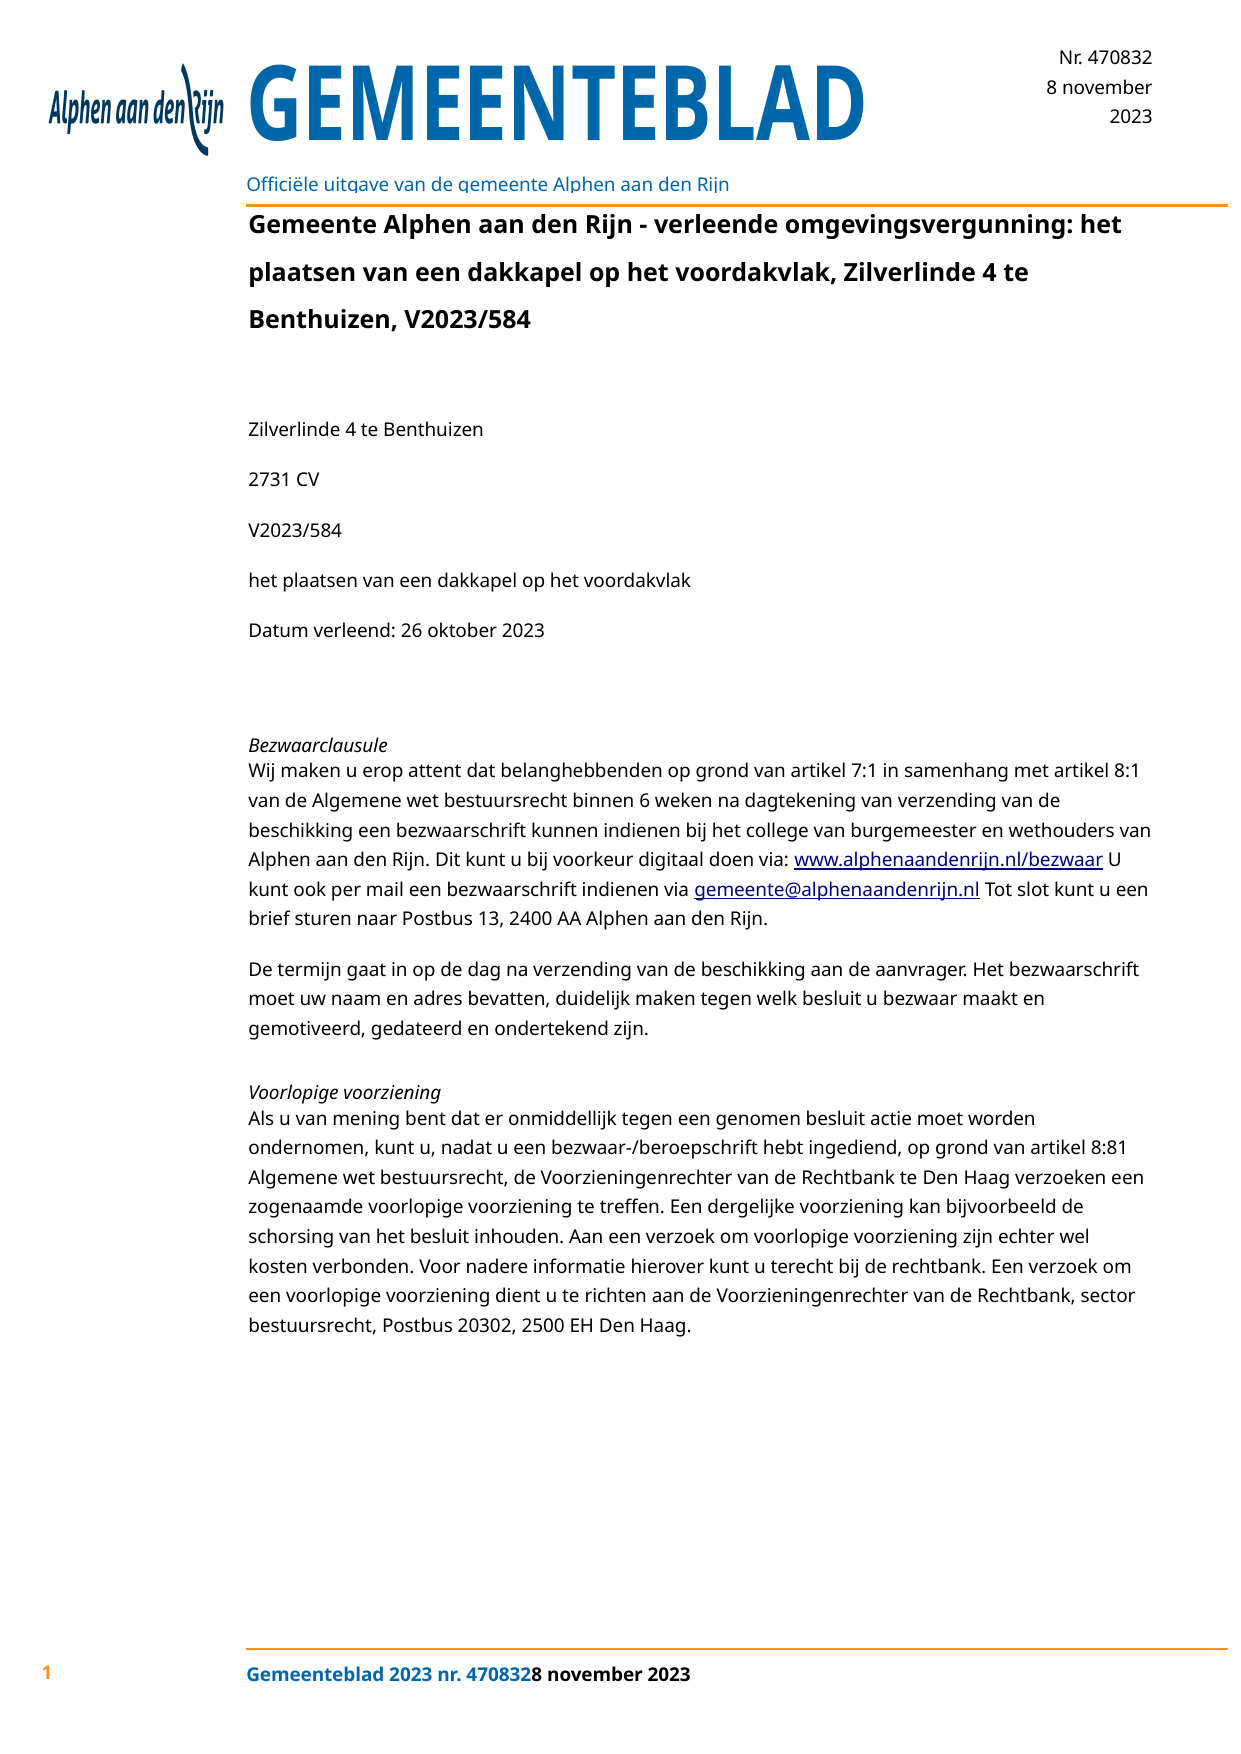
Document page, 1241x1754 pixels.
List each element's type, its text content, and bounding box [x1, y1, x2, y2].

text Bezwaarclausule [248, 732, 1152, 758]
text Als u van mening bent dat er onmiddellijk tegen een genomen besluit actie moet worden ondernomen, kunt u, nadat u een bezwaar-/beroepschrift hebt ingediend, op grond van artikel 8:81 Algemene wet bestuursrecht, de Voorzieningenrechter van de Rechtbank te Den Haag verzoeken een zogenaamde voorlopige voorziening te treffen. Een dergelijke voorziening kan bijvoorbeeld de schorsing van het besluit inhouden. Aan een verzoek om voorlopige voorziening zijn echter wel kosten verbonden. Voor nadere informatie hierover kunt u terecht bij de rechtbank. Een verzoek om een voorlopige voorziening dient u te richten aan de Voorzieningenrechter van de Rechtbank, sector bestuursrecht, Postbus 20302, 2500 EH Den Haag. [248, 1105, 1152, 1338]
text Datum verleend: 26 oktober 2023 [248, 618, 1152, 643]
text Voorlopige voorziening [248, 1079, 1152, 1105]
text Wij maken u erop attent dat belanghebbenden op grond van artikel 7:1 in samenhang met artikel 8:1 van de Algemene wet bestuursrecht binnen 6 weken na dagtekening van verzending van de beschikking een bezwaarschrift kunnen indienen bij het college van burgemeester en wethouders van Alphen aan den Rijn. Dit kunt u bij voorkeur digitaal doen via: www.alphenaandenrijn.nl/bezwaar U kunt ook per mail een bezwaarschrift indienen via gemeente@alphenaandenrijn.nl Tot slot kunt u een brief sturen naar Postbus 13, 2400 AA Alphen aan den Rijn. [248, 758, 1152, 931]
text 2731 CV [248, 466, 1152, 492]
text het plaatsen van een dakkapel op het voordakvlak [248, 567, 1152, 593]
text De termijn gaat in op de dag na verzending van de beschikking aan de aanvrager. Het bezwaarschrift moet uw naam en adres bevatten, duidelijk maken tegen welk besluit u bezwaar maakt en gemotiveerd, gedateerd en ondertekend zijn. [248, 956, 1152, 1041]
text Gemeente Alphen aan den Rijn - verleende omgevingsvergunning: het plaatsen van een dakkapel op het voordakvlak, Zilverlinde 4 te Benthuizen, V2023/584 [248, 207, 1152, 336]
text V2023/584 [248, 517, 1152, 542]
text Zilverlinde 4 te Benthuizen [248, 416, 1152, 442]
picture [41, 47, 231, 172]
